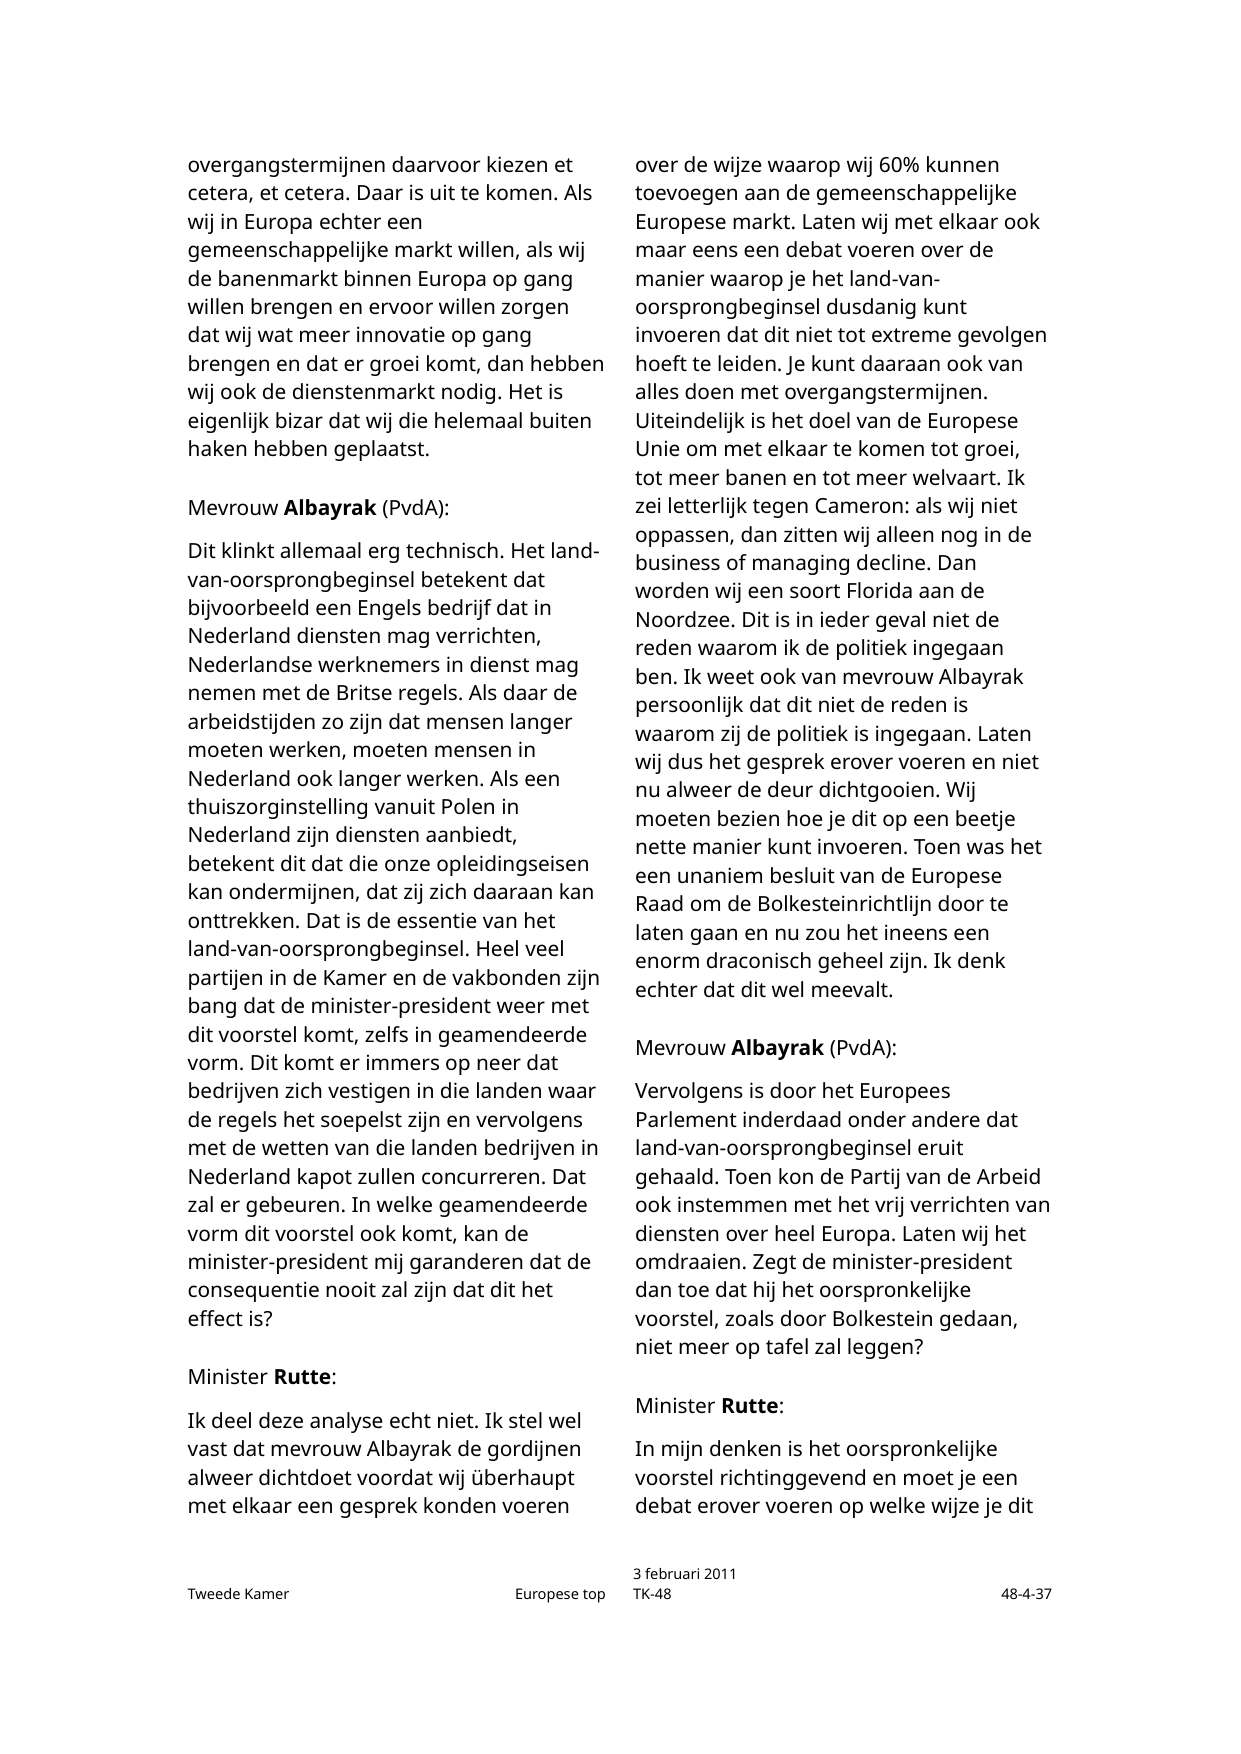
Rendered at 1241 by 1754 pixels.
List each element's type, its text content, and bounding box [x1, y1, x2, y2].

text Ik deel deze analyse echt niet. Ik stel wel vast dat mevrouw Albayrak de gordijnen alweer dichtdoet voordat wij überhaupt met elkaar een gesprek konden voeren [187, 1406, 605, 1520]
text over de wijze waarop wij 60% kunnen toevoegen aan de gemeenschappelijke Europese markt. Laten wij met elkaar ook maar eens een debat voeren over de manier waarop je het land-van-oorsprongbeginsel dusdanig kunt invoeren dat dit niet tot extreme gevolgen hoeft te leiden. Je kunt daaraan ook van alles doen met overgangstermijnen. Uiteindelijk is het doel van de Europese Unie om met elkaar te komen tot groei, tot meer banen en tot meer welvaart. Ik zei letterlijk tegen Cameron: als wij niet oppassen, dan zitten wij alleen nog in de business of managing decline. Dan worden wij een soort Florida aan de Noordzee. Dit is in ieder geval niet de reden waarom ik de politiek ingegaan ben. Ik weet ook van mevrouw Albayrak persoonlijk dat dit niet de reden is waarom zij de politiek is ingegaan. Laten wij dus het gesprek erover voeren en niet nu alweer de deur dichtgooien. Wij moeten bezien hoe je dit op een beetje nette manier kunt invoeren. Toen was het een unaniem besluit van de Europese Raad om de Bolkesteinrichtlijn door te laten gaan en nu zou het ineens een enorm draconisch geheel zijn. Ik denk echter dat dit wel meevalt. [635, 150, 1053, 1003]
text Vervolgens is door het Europees Parlement inderdaad onder andere dat land-van-oorsprongbeginsel eruit gehaald. Toen kon de Partij van de Arbeid ook instemmen met het vrij verrichten van diensten over heel Europa. Laten wij het omdraaien. Zegt de minister-president dan toe dat hij het oorspronkelijke voorstel, zoals door Bolkestein gedaan, niet meer op tafel zal leggen? [635, 1077, 1053, 1361]
text In mijn denken is het oorspronkelijke voorstel richtinggevend en moet je een debat erover voeren op welke wijze je dit [635, 1434, 1053, 1520]
text Mevrouw Albayrak (PvdA): [187, 493, 605, 521]
text Minister Rutte: [187, 1362, 605, 1391]
text Dit klinkt allemaal erg technisch. Het land-van-oorsprongbeginsel betekent dat bijvoorbeeld een Engels bedrijf dat in Nederland diensten mag verrichten, Nederlandse werknemers in dienst mag nemen met de Britse regels. Als daar de arbeidstijden zo zijn dat mensen langer moeten werken, moeten mensen in Nederland ook langer werken. Als een thuiszorginstelling vanuit Polen in Nederland zijn diensten aanbiedt, betekent dit dat die onze opleidingseisen kan ondermijnen, dat zij zich daaraan kan onttrekken. Dat is de essentie van het land-van-oorsprongbeginsel. Heel veel partijen in de Kamer en de vakbonden zijn bang dat de minister-president weer met dit voorstel komt, zelfs in geamendeerde vorm. Dit komt er immers op neer dat bedrijven zich vestigen in die landen waar de regels het soepelst zijn en vervolgens met de wetten van die landen bedrijven in Nederland kapot zullen concurreren. Dat zal er gebeuren. In welke geamendeerde vorm dit voorstel ook komt, kan de minister-president mij garanderen dat de consequentie nooit zal zijn dat dit het effect is? [187, 536, 605, 1332]
text Mevrouw Albayrak (PvdA): [635, 1033, 1053, 1062]
text overgangstermijnen daarvoor kiezen et cetera, et cetera. Daar is uit te komen. Als wij in Europa echter een gemeenschappelijke markt willen, als wij de banenmarkt binnen Europa op gang willen brengen en ervoor willen zorgen dat wij wat meer innovatie op gang brengen en dat er groei komt, dan hebben wij ook de dienstenmarkt nodig. Het is eigenlijk bizar dat wij die helemaal buiten haken hebben geplaatst. [187, 150, 605, 463]
text Minister Rutte: [635, 1391, 1053, 1419]
